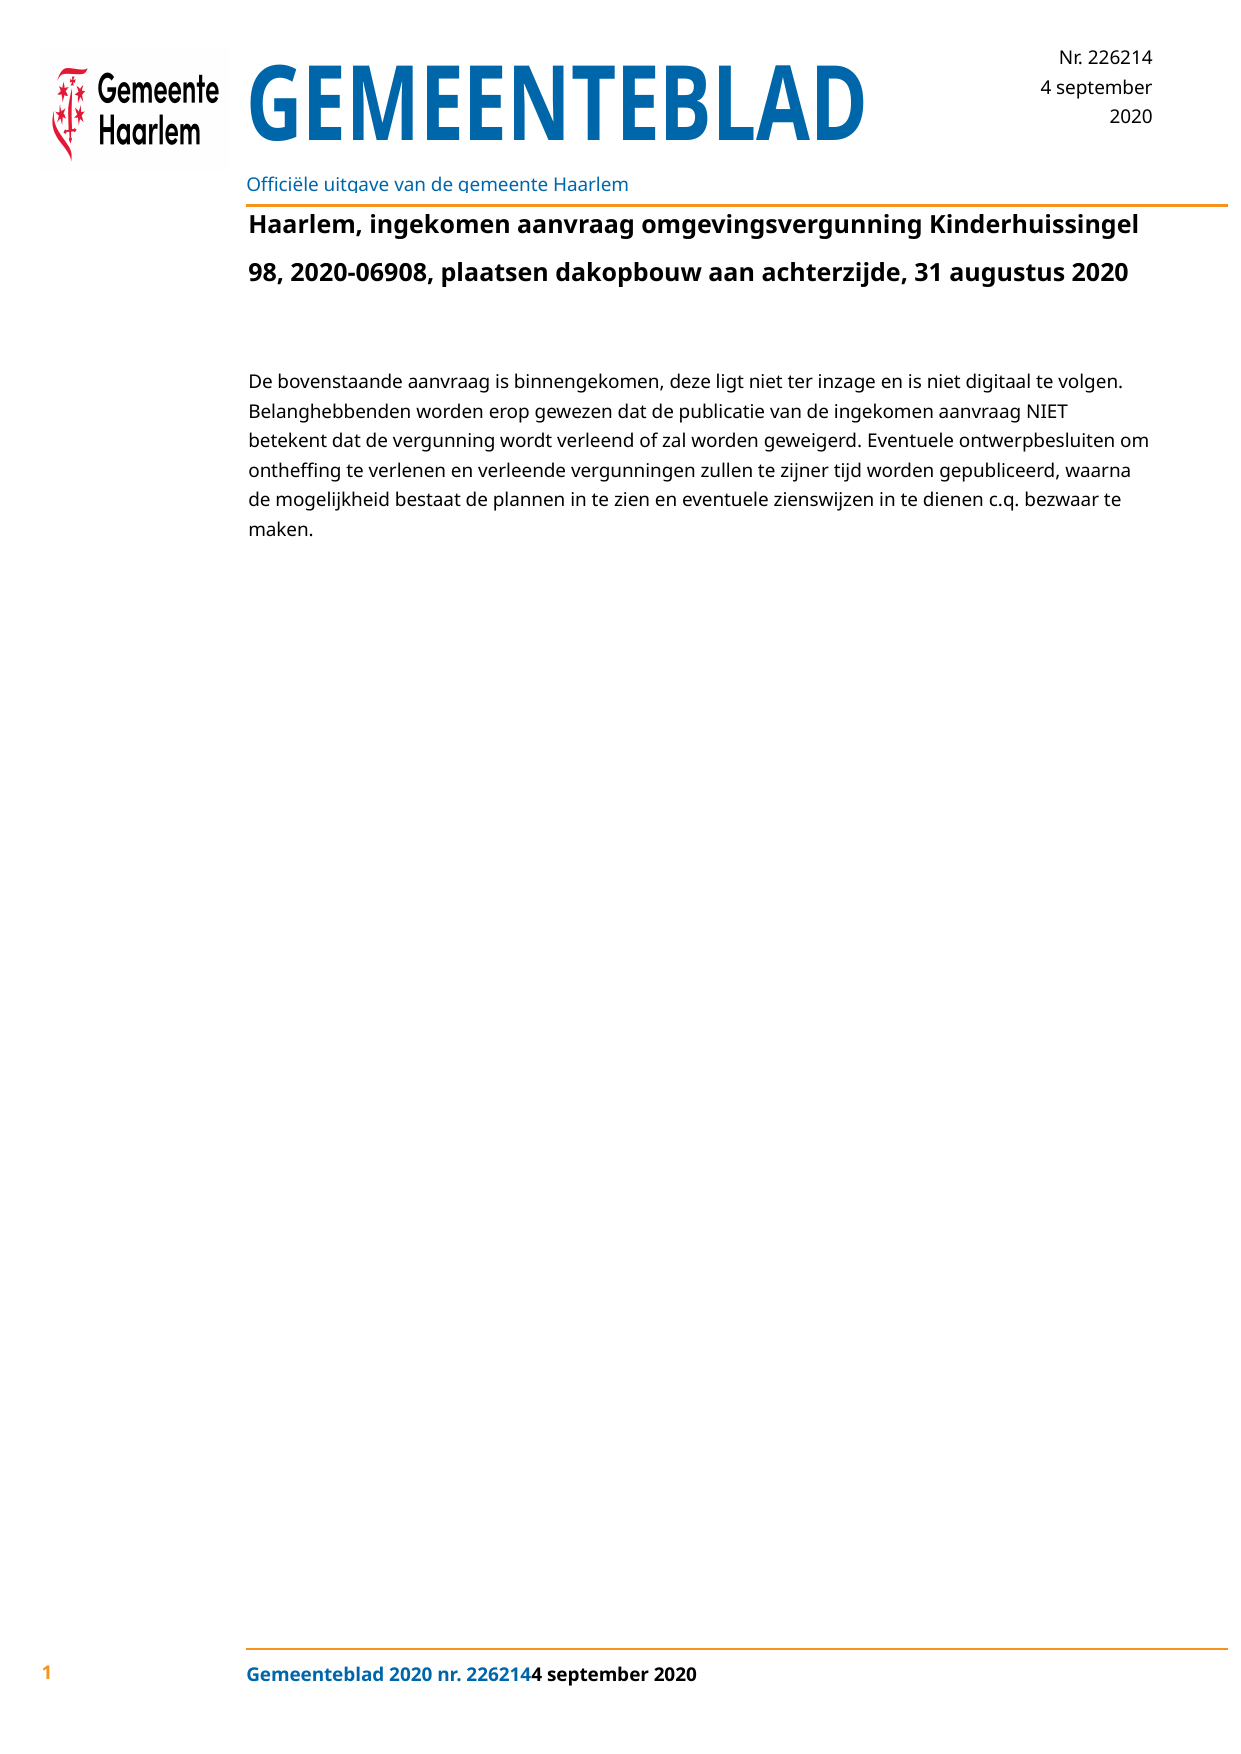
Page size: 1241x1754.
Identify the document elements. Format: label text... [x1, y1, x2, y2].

text De bovenstaande aanvraag is binnengekomen, deze ligt niet ter inzage en is niet digitaal te volgen. Belanghebbenden worden erop gewezen dat de publicatie van de ingekomen aanvraag NIET betekent dat de vergunning wordt verleend of zal worden geweigerd. Eventuele ontwerpbesluiten om ontheffing te verlenen en verleende vergunningen zullen te zijner tijd worden gepubliceerd, waarna de mogelijkheid bestaat de plannen in te zien en eventuele zienswijzen in te dienen c.q. bezwaar te maken. [248, 368, 1152, 542]
picture [41, 47, 231, 172]
text Haarlem, ingekomen aanvraag omgevingsvergunning Kinderhuissingel 98, 2020-06908, plaatsen dakopbouw aan achterzijde, 31 augustus 2020 [248, 207, 1152, 288]
